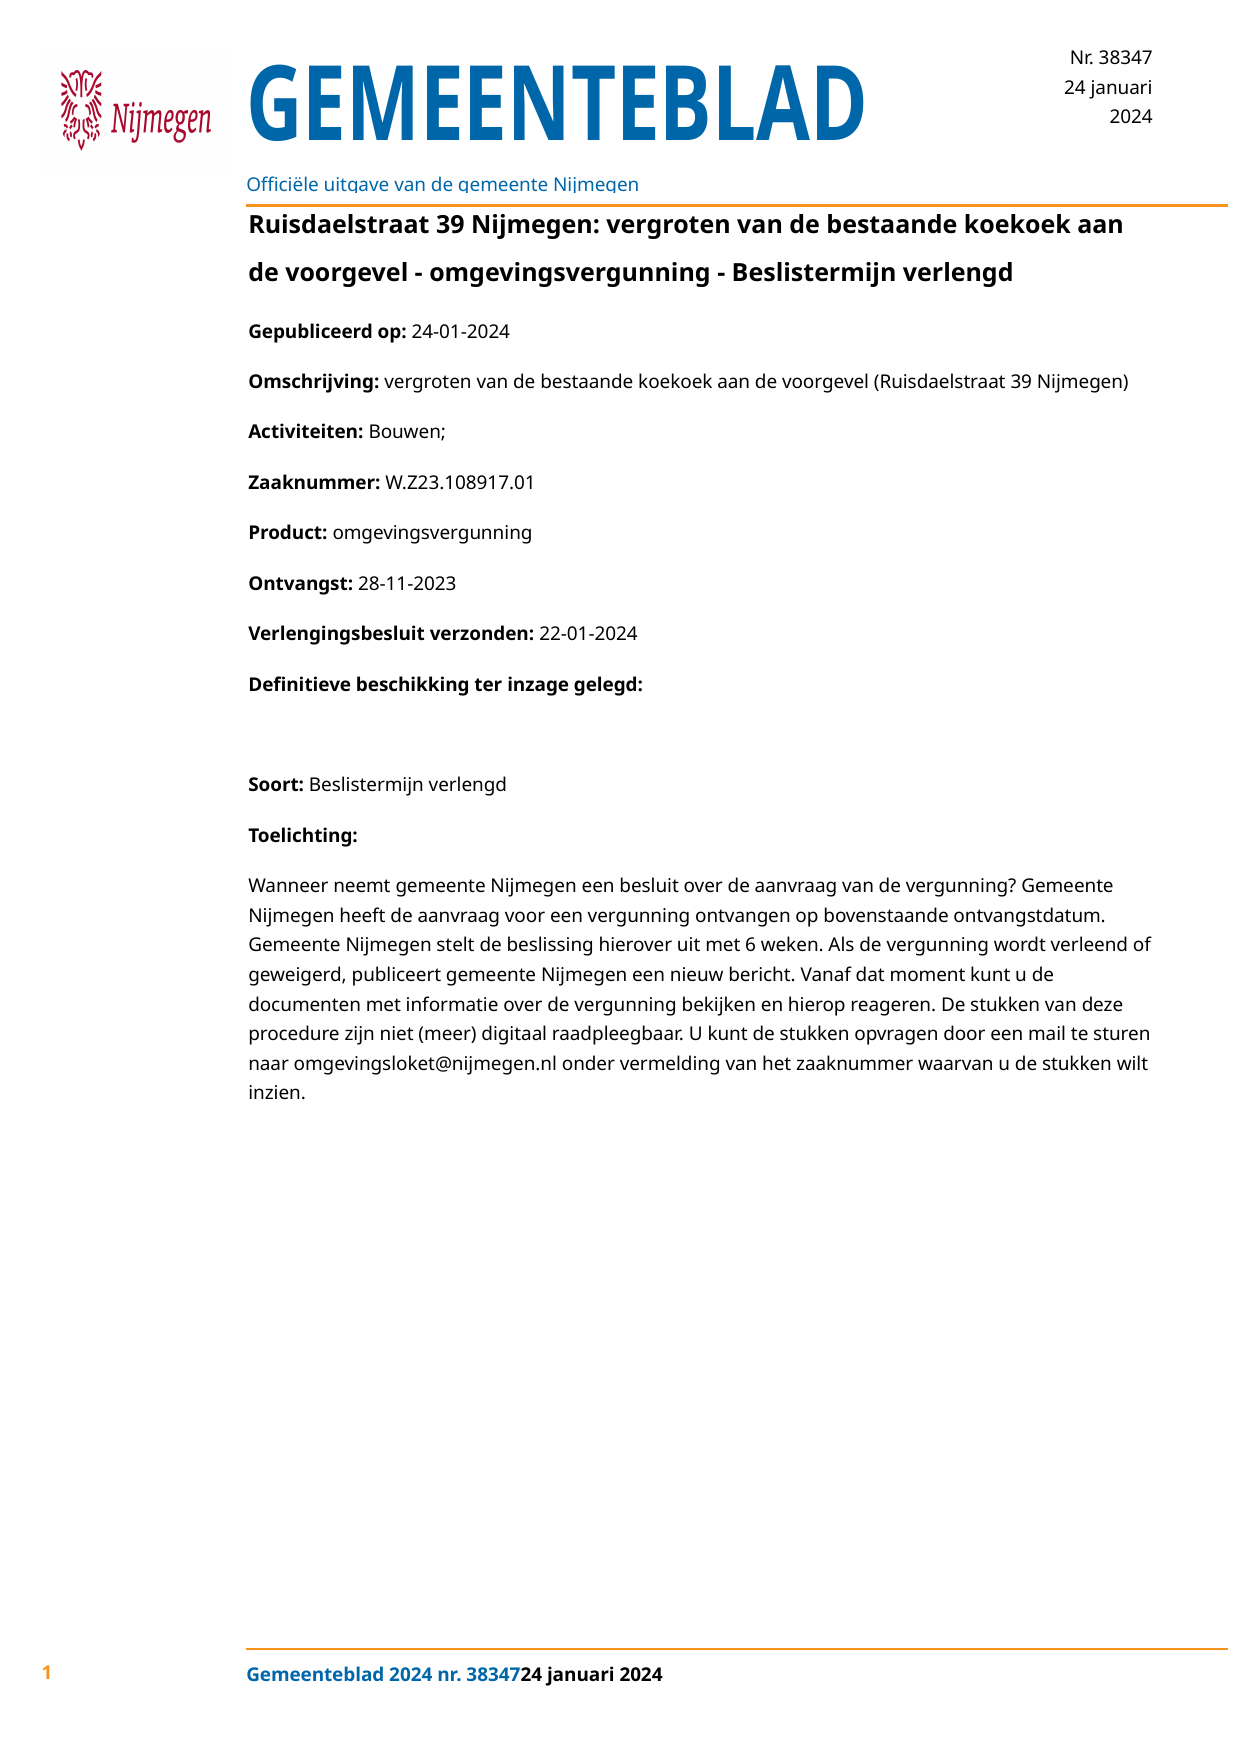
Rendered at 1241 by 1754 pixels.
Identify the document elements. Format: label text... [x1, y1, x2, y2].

text Definitieve beschikking ter inzage gelegd: [248, 671, 1152, 697]
text Toelichting: [248, 822, 1152, 848]
text Ruisdaelstraat 39 Nijmegen: vergroten van de bestaande koekoek aan de voorgevel - omgevingsvergunning - Beslistermijn verlengd [248, 207, 1152, 288]
text Product: omgevingsvergunning [248, 519, 1152, 545]
text Wanneer neemt gemeente Nijmegen een besluit over de aanvraag van de vergunning? Gemeente Nijmegen heeft de aanvraag voor een vergunning ontvangen op bovenstaande ontvangstdatum. Gemeente Nijmegen stelt de beslissing hierover uit met 6 weken. Als de vergunning wordt verleend of geweigerd, publiceert gemeente Nijmegen een nieuw bericht. Vanaf dat moment kunt u de documenten met informatie over de vergunning bekijken en hierop reageren. De stukken van deze procedure zijn niet (meer) digitaal raadpleegbaar. U kunt de stukken opvragen door een mail te sturen naar omgevingsloket@nijmegen.nl onder vermelding van het zaaknummer waarvan u de stukken wilt inzien. [248, 872, 1152, 1105]
text Zaaknummer: W.Z23.108917.01 [248, 469, 1152, 495]
text Omschrijving: vergroten van de bestaande koekoek aan de voorgevel (Ruisdaelstraat 39 Nijmegen) [248, 368, 1152, 394]
text Ontvangst: 28-11-2023 [248, 570, 1152, 596]
text Activiteiten: Bouwen; [248, 419, 1152, 444]
text Soort: Beslistermijn verlengd [248, 772, 1152, 797]
text Verlengingsbesluit verzonden: 22-01-2024 [248, 620, 1152, 646]
picture [41, 47, 231, 172]
text Gepubliceerd op: 24-01-2024 [248, 318, 1152, 344]
